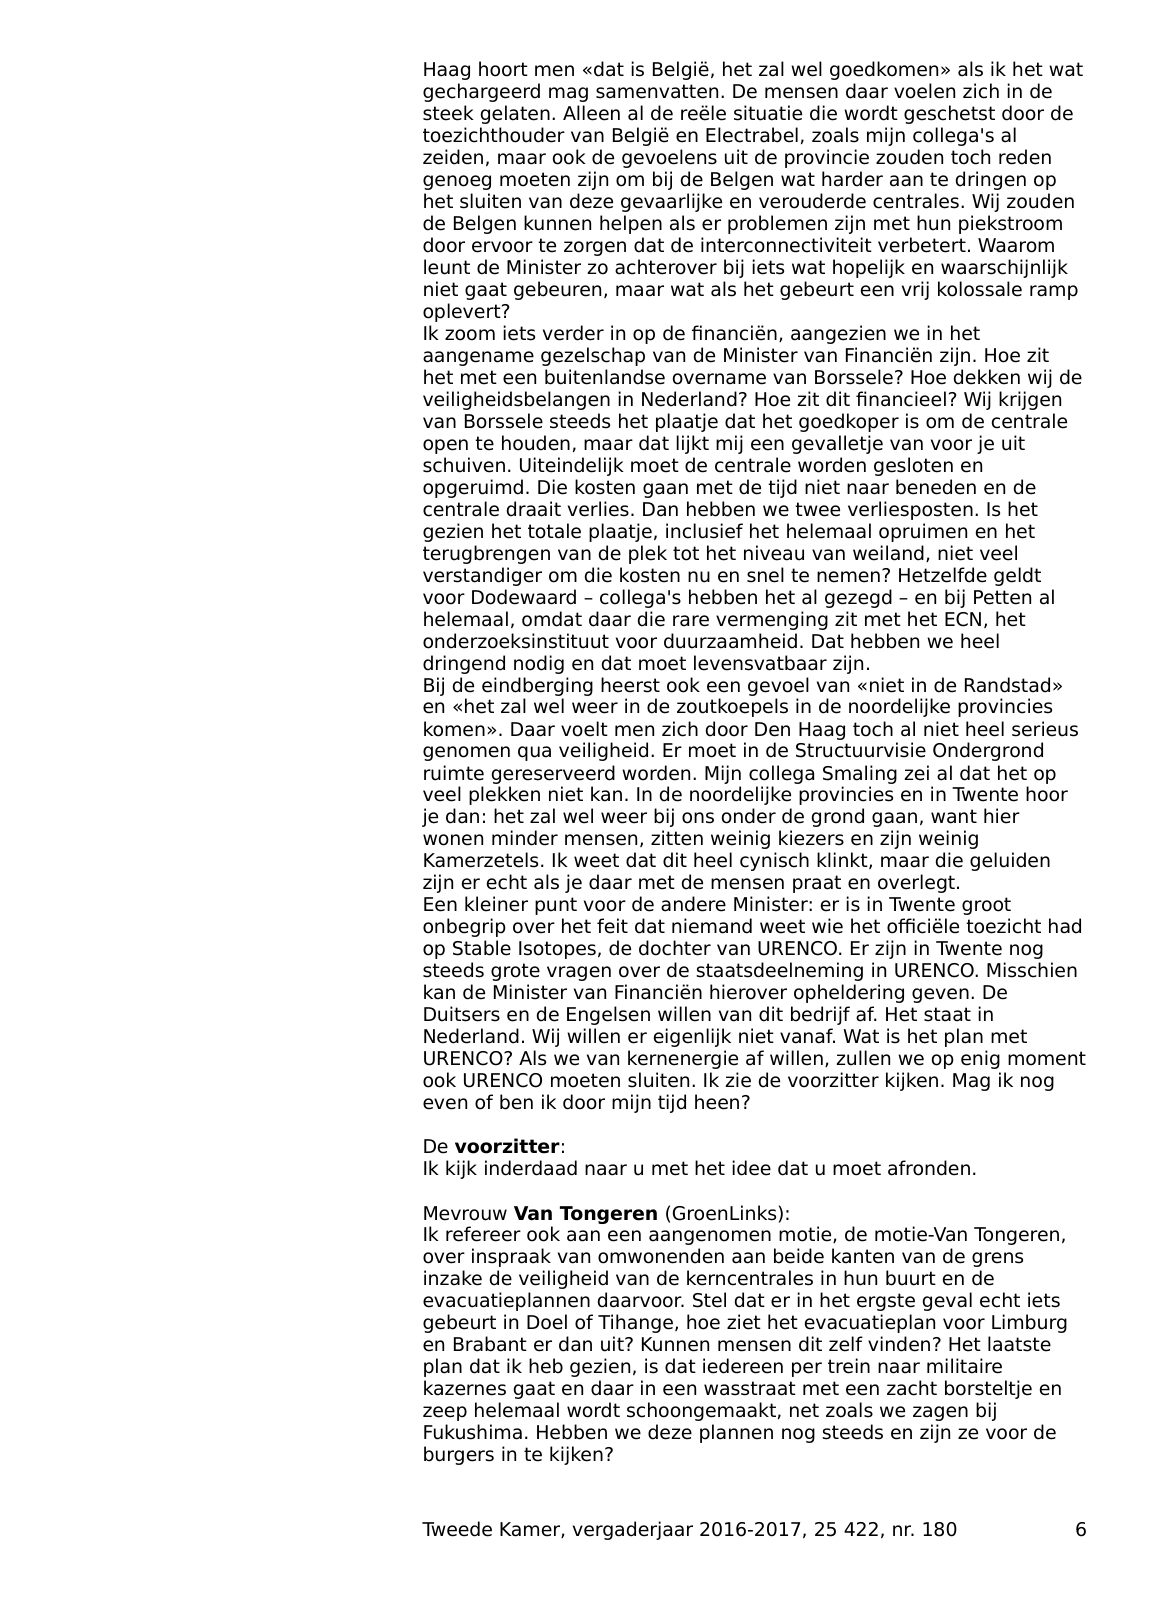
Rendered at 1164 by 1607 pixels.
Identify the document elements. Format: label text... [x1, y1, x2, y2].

text Ik refereer ook aan een aangenomen motie, de motie-Van Tongeren, over inspraak van omwonenden aan beide kanten van de grens inzake de veiligheid van de kerncentrales in hun buurt en de evacuatieplannen daarvoor. Stel dat er in het ergste geval echt iets gebeurt in Doel of Tihange, hoe ziet het evacuatieplan voor Limburg en Brabant er dan uit? Kunnen mensen dit zelf vinden? Het laatste plan dat ik heb gezien, is dat iedereen per trein naar militaire kazernes gaat en daar in een wasstraat met een zacht borsteltje en zeep helemaal wordt schoongemaakt, net zoals we zagen bij Fukushima. Hebben we deze plannen nog steeds en zijn ze voor de burgers in te kijken? [422, 1224, 1087, 1466]
text Ik kijk inderdaad naar u met het idee dat u moet afronden. [422, 1158, 1087, 1180]
text Mevrouw Van Tongeren (GroenLinks): [422, 1202, 1087, 1224]
text Bij de eindberging heerst ook een gevoel van «niet in de Randstad» en «het zal wel weer in de zoutkoepels in de noordelijke provincies komen». Daar voelt men zich door Den Haag toch al niet heel serieus genomen qua veiligheid. Er moet in de Structuurvisie Ondergrond ruimte gereserveerd worden. Mijn collega Smaling zei al dat het op veel plekken niet kan. In de noordelijke provincies en in Twente hoor je dan: het zal wel weer bij ons onder de grond gaan, want hier wonen minder mensen, zitten weinig kiezers en zijn weinig Kamerzetels. Ik weet dat dit heel cynisch klinkt, maar die geluiden zijn er echt als je daar met de mensen praat en overlegt. [422, 674, 1087, 894]
text Een kleiner punt voor de andere Minister: er is in Twente groot onbegrip over het feit dat niemand weet wie het officiële toezicht had op Stable Isotopes, de dochter van URENCO. Er zijn in Twente nog steeds grote vragen over de staatsdeelneming in URENCO. Misschien kan de Minister van Financiën hierover opheldering geven. De Duitsers en de Engelsen willen van dit bedrijf af. Het staat in Nederland. Wij willen er eigenlijk niet vanaf. Wat is het plan met URENCO? Als we van kernenergie af willen, zullen we op enig moment ook URENCO moeten sluiten. Ik zie de voorzitter kijken. Mag ik nog even of ben ik door mijn tijd heen? [422, 894, 1087, 1114]
text Haag hoort men «dat is België, het zal wel goedkomen» als ik het wat gechargeerd mag samenvatten. De mensen daar voelen zich in de steek gelaten. Alleen al de reële situatie die wordt geschetst door de toezichthouder van België en Electrabel, zoals mijn collega's al zeiden, maar ook de gevoelens uit de provincie zouden toch reden genoeg moeten zijn om bij de Belgen wat harder aan te dringen op het sluiten van deze gevaarlijke en verouderde centrales. Wij zouden de Belgen kunnen helpen als er problemen zijn met hun piekstroom door ervoor te zorgen dat de interconnectiviteit verbetert. Waarom leunt de Minister zo achterover bij iets wat hopelijk en waarschijnlijk niet gaat gebeuren, maar wat als het gebeurt een vrij kolossale ramp oplevert? [422, 59, 1087, 323]
text De voorzitter: [422, 1136, 1087, 1158]
text Ik zoom iets verder in op de financiën, aangezien we in het aangename gezelschap van de Minister van Financiën zijn. Hoe zit het met een buitenlandse overname van Borssele? Hoe dekken wij de veiligheidsbelangen in Nederland? Hoe zit dit financieel? Wij krijgen van Borssele steeds het plaatje dat het goedkoper is om de centrale open te houden, maar dat lijkt mij een gevalletje van voor je uit schuiven. Uiteindelijk moet de centrale worden gesloten en opgeruimd. Die kosten gaan met de tijd niet naar beneden en de centrale draait verlies. Dan hebben we twee verliesposten. Is het gezien het totale plaatje, inclusief het helemaal opruimen en het terugbrengen van de plek tot het niveau van weiland, niet veel verstandiger om die kosten nu en snel te nemen? Hetzelfde geldt voor Dodewaard – collega's hebben het al gezegd – en bij Petten al helemaal, omdat daar die rare vermenging zit met het ECN, het onderzoeksinstituut voor duurzaamheid. Dat hebben we heel dringend nodig en dat moet levensvatbaar zijn. [422, 323, 1087, 674]
